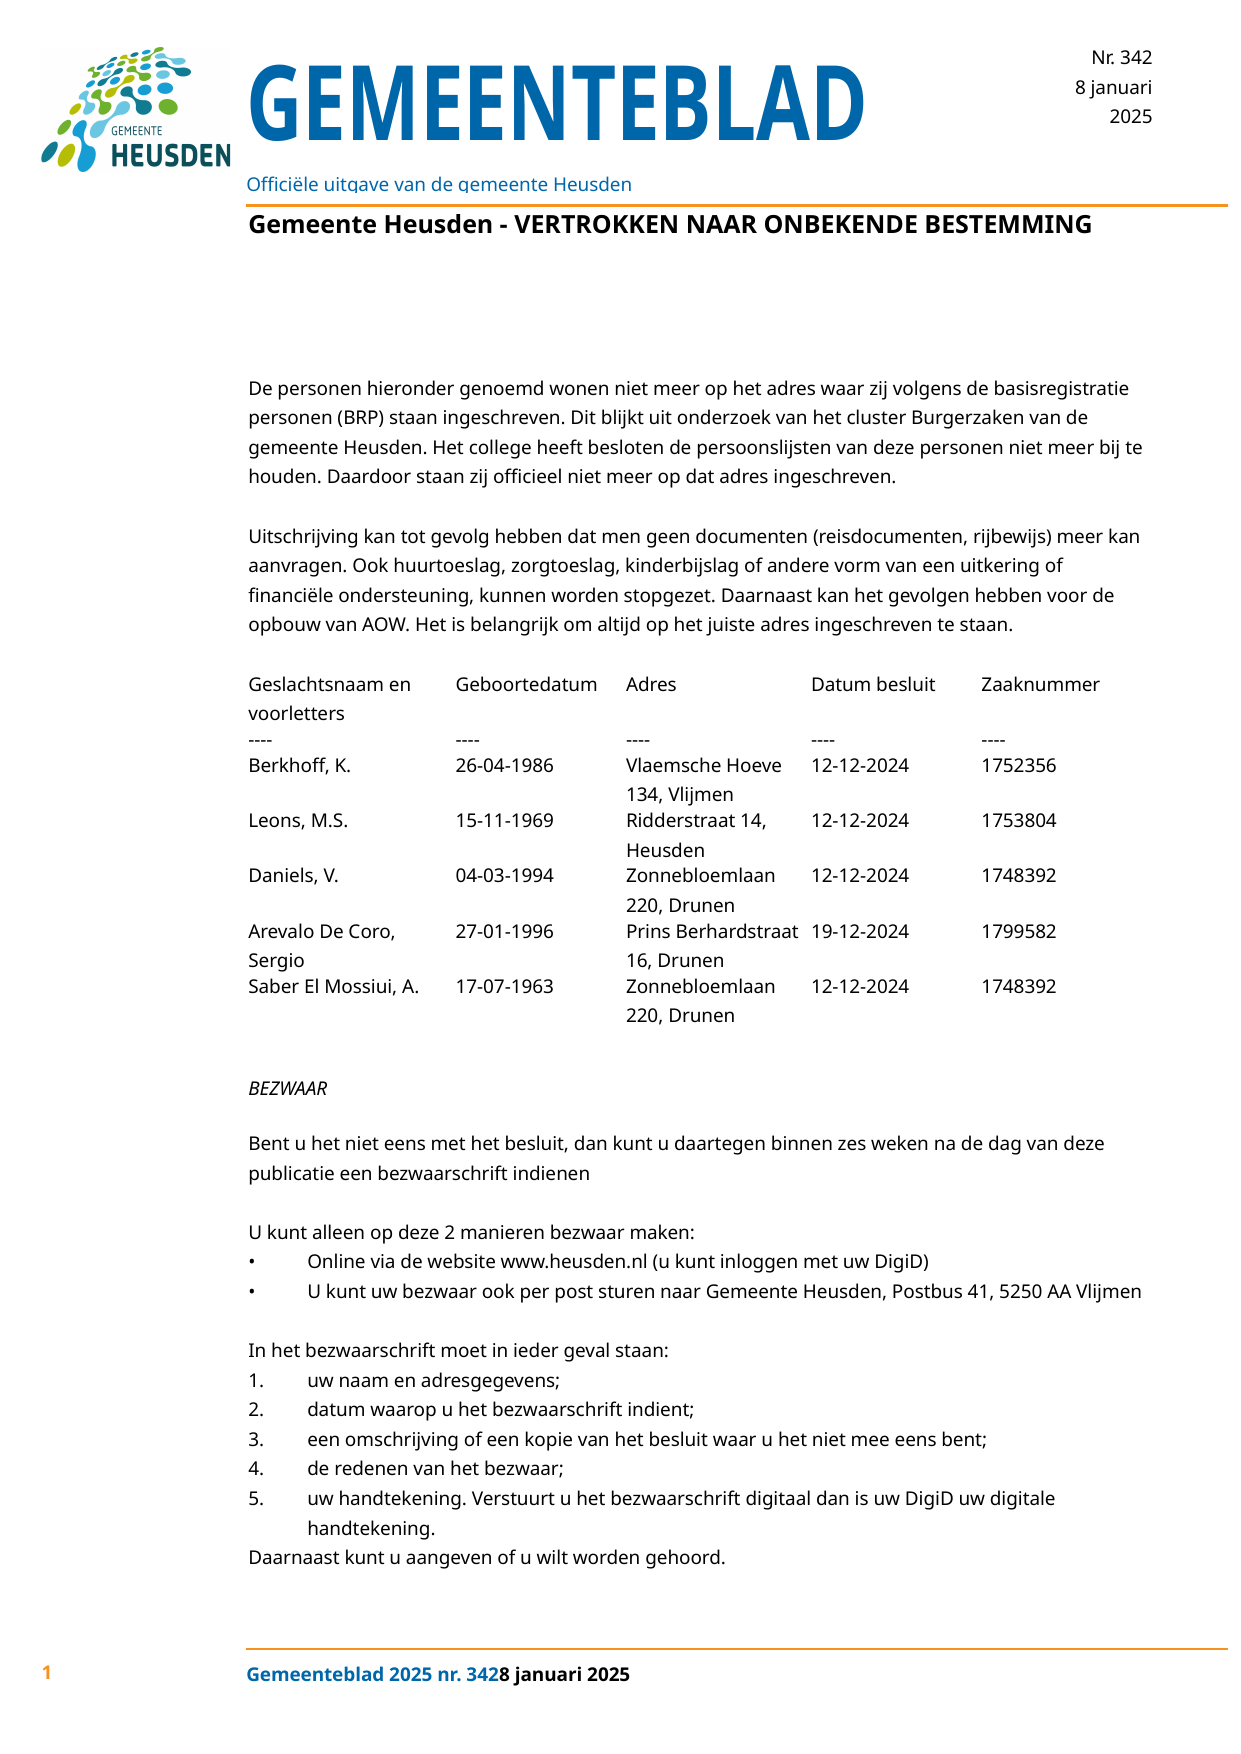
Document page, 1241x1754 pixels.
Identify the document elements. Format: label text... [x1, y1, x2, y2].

text In het bezwaarschrift moet in ieder geval staan: [248, 1337, 1152, 1363]
table_header Geslachtsnaam en voorletters [248, 671, 455, 726]
table_cell 1748392 [981, 863, 1152, 918]
table_cell 1748392 [981, 973, 1152, 1028]
table_cell Daniels, V. [248, 863, 455, 918]
list uw naam en adresgegevens; [248, 1367, 1152, 1392]
table_cell Vlaemsche Hoeve 134, Vlijmen [626, 752, 811, 807]
table_cell Saber El Mossiui, A. [248, 973, 455, 1028]
table_cell ---- [981, 726, 1152, 752]
table_cell 12-12-2024 [811, 807, 981, 862]
list de redenen van het bezwaar; [248, 1456, 1152, 1481]
list uw handtekening. Verstuurt u het bezwaarschrift digitaal dan is uw DigiD uw digitale handtekening. [248, 1485, 1152, 1540]
table_cell Berkhoff, K. [248, 752, 455, 807]
table_cell ---- [248, 726, 455, 752]
table_cell 1752356 [981, 752, 1152, 807]
table_cell 1799582 [981, 918, 1152, 973]
table_header Geboortedatum [455, 671, 626, 726]
table_header Datum besluit [811, 671, 981, 726]
table_cell Ridderstraat 14, Heusden [626, 807, 811, 862]
list U kunt uw bezwaar ook per post sturen naar Gemeente Heusden, Postbus 41, 5250 AA Vlijmen [248, 1278, 1152, 1304]
table_cell ---- [811, 726, 981, 752]
table_header Adres [626, 671, 811, 726]
table_cell Zonnebloemlaan 220, Drunen [626, 973, 811, 1028]
table_cell Zonnebloemlaan 220, Drunen [626, 863, 811, 918]
list Online via de website www.heusden.nl (u kunt inloggen met uw DigiD) [248, 1248, 1152, 1274]
table_cell 04-03-1994 [455, 863, 626, 918]
text U kunt alleen op deze 2 manieren bezwaar maken: [248, 1219, 1152, 1244]
text De personen hieronder genoemd wonen niet meer op het adres waar zij volgens de basisregistratie personen (BRP) staan ingeschreven. Dit blijkt uit onderzoek van het cluster Burgerzaken van de gemeente Heusden. Het college heeft besloten de persoonslijsten van deze personen niet meer bij te houden. Daardoor staan zij officieel niet meer op dat adres ingeschreven. [248, 375, 1152, 489]
table_header Zaaknummer [981, 671, 1152, 726]
table_cell ---- [455, 726, 626, 752]
picture [41, 47, 231, 172]
table_cell 17-07-1963 [455, 973, 626, 1028]
table_cell 12-12-2024 [811, 863, 981, 918]
table_cell 15-11-1969 [455, 807, 626, 862]
text BEZWAAR [248, 1075, 1152, 1101]
table_cell ---- [626, 726, 811, 752]
table_cell 26-04-1986 [455, 752, 626, 807]
list een omschrijving of een kopie van het besluit waar u het niet mee eens bent; [248, 1426, 1152, 1452]
table_cell 19-12-2024 [811, 918, 981, 973]
table_cell Arevalo De Coro, Sergio [248, 918, 455, 973]
text Uitschrijving kan tot gevolg hebben dat men geen documenten (reisdocumenten, rijbewijs) meer kan aanvragen. Ook huurtoeslag, zorgtoeslag, kinderbijslag of andere vorm van een uitkering of financiële ondersteuning, kunnen worden stopgezet. Daarnaast kan het gevolgen hebben voor de opbouw van AOW. Het is belangrijk om altijd op het juiste adres ingeschreven te staan. [248, 523, 1152, 637]
table_cell 27-01-1996 [455, 918, 626, 973]
text Gemeente Heusden - VERTROKKEN NAAR ONBEKENDE BESTEMMING [248, 207, 1152, 241]
table_cell Prins Berhardstraat 16, Drunen [626, 918, 811, 973]
table_cell 12-12-2024 [811, 752, 981, 807]
text Daarnaast kunt u aangeven of u wilt worden gehoord. [248, 1544, 1152, 1570]
table_cell 1753804 [981, 807, 1152, 862]
table_cell 12-12-2024 [811, 973, 981, 1028]
table_cell Leons, M.S. [248, 807, 455, 862]
list datum waarop u het bezwaarschrift indient; [248, 1396, 1152, 1422]
text Bent u het niet eens met het besluit, dan kunt u daartegen binnen zes weken na de dag van deze publicatie een bezwaarschrift indienen [248, 1130, 1152, 1185]
